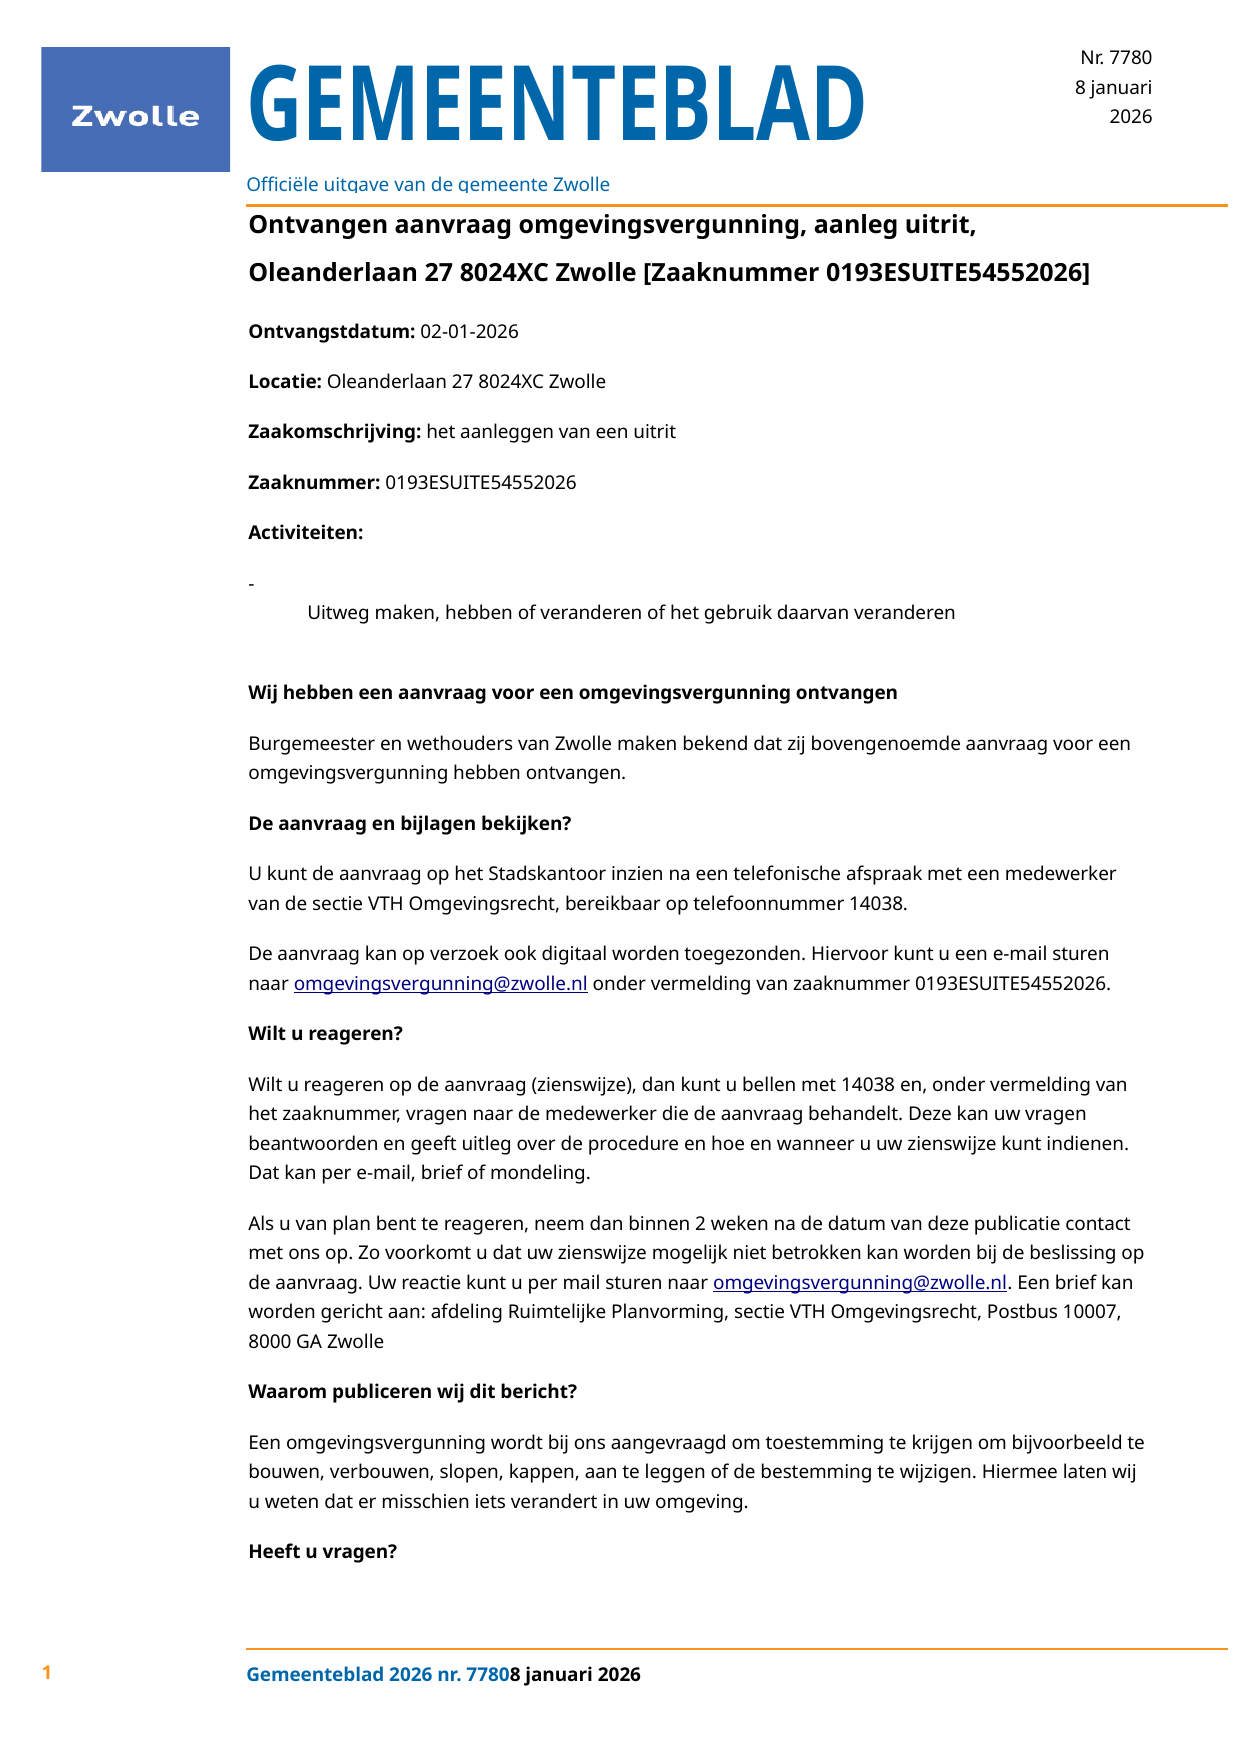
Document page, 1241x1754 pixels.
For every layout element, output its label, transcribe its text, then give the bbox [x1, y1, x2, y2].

text Ontvangen aanvraag omgevingsvergunning, aanleg uitrit, Oleanderlaan 27 8024XC Zwolle [Zaaknummer 0193ESUITE54552026] [248, 207, 1152, 288]
list Uitweg maken, hebben of veranderen of het gebruik daarvan veranderen [248, 599, 1152, 625]
text Wilt u reageren op de aanvraag (zienswijze), dan kunt u bellen met 14038 en, onder vermelding van het zaaknummer, vragen naar de medewerker die de aanvraag behandelt. Deze kan uw vragen beantwoorden en geeft uitleg over de procedure en hoe en wanneer u uw zienswijze kunt indienen. Dat kan per e-mail, brief of mondeling. [248, 1071, 1152, 1185]
text U kunt de aanvraag op het Stadskantoor inzien na een telefonische afspraak met een medewerker van de sectie VTH Omgevingsrecht, bereikbaar op telefoonnummer 14038. [248, 860, 1152, 916]
text Activiteiten: [248, 519, 1152, 545]
text Burgemeester en wethouders van Zwolle maken bekend dat zij bovengenoemde aanvraag voor een omgevingsvergunning hebben ontvangen. [248, 730, 1152, 785]
text Zaakomschrijving: het aanleggen van een uitrit [248, 419, 1152, 444]
text Ontvangstdatum: 02-01-2026 [248, 318, 1152, 344]
text Locatie: Oleanderlaan 27 8024XC Zwolle [248, 368, 1152, 394]
text Zaaknummer: 0193ESUITE54552026 [248, 469, 1152, 495]
text Waarom publiceren wij dit bericht? [248, 1379, 1152, 1404]
picture [41, 47, 231, 172]
text Als u van plan bent te reageren, neem dan binnen 2 weken na de datum van deze publicatie contact met ons op. Zo voorkomt u dat uw zienswijze mogelijk niet betrokken kan worden bij de beslissing op de aanvraag. Uw reactie kunt u per mail sturen naar omgevingsvergunning@zwolle.nl. Een brief kan worden gericht aan: afdeling Ruimtelijke Planvorming, sectie VTH Omgevingsrecht, Postbus 10007, 8000 GA Zwolle [248, 1210, 1152, 1354]
text Wij hebben een aanvraag voor een omgevingsvergunning ontvangen [248, 679, 1152, 705]
text De aanvraag kan op verzoek ook digitaal worden toegezonden. Hiervoor kunt u een e-mail sturen naar omgevingsvergunning@zwolle.nl onder vermelding van zaaknummer 0193ESUITE54552026. [248, 940, 1152, 996]
text Een omgevingsvergunning wordt bij ons aangevraagd om toestemming te krijgen om bijvoorbeeld te bouwen, verbouwen, slopen, kappen, aan te leggen of de bestemming te wijzigen. Hiermee laten wij u weten dat er misschien iets verandert in uw omgeving. [248, 1429, 1152, 1514]
text Heeft u vragen? [248, 1539, 1152, 1564]
text Wilt u reageren? [248, 1020, 1152, 1046]
text De aanvraag en bijlagen bekijken? [248, 810, 1152, 836]
